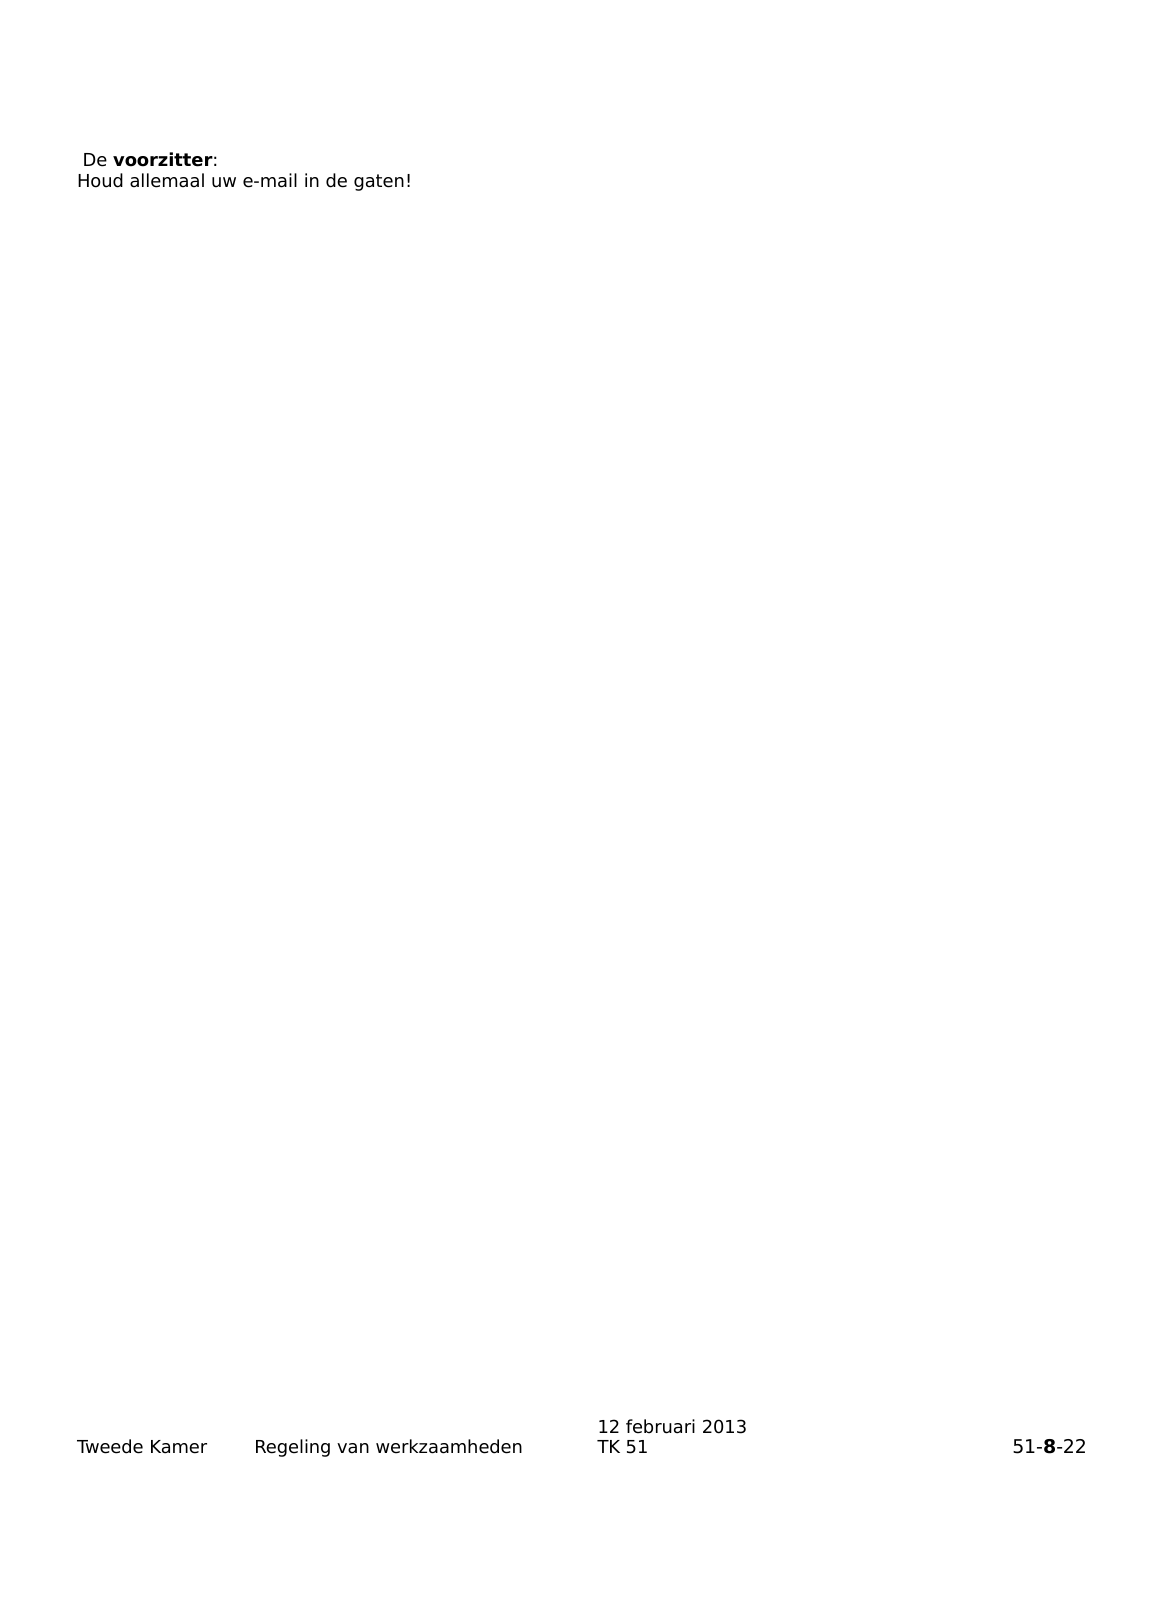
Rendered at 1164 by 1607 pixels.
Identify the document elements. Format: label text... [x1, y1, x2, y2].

text De voorzitter: [77, 150, 567, 171]
text Houd allemaal uw e-mail in de gaten! [77, 171, 567, 192]
